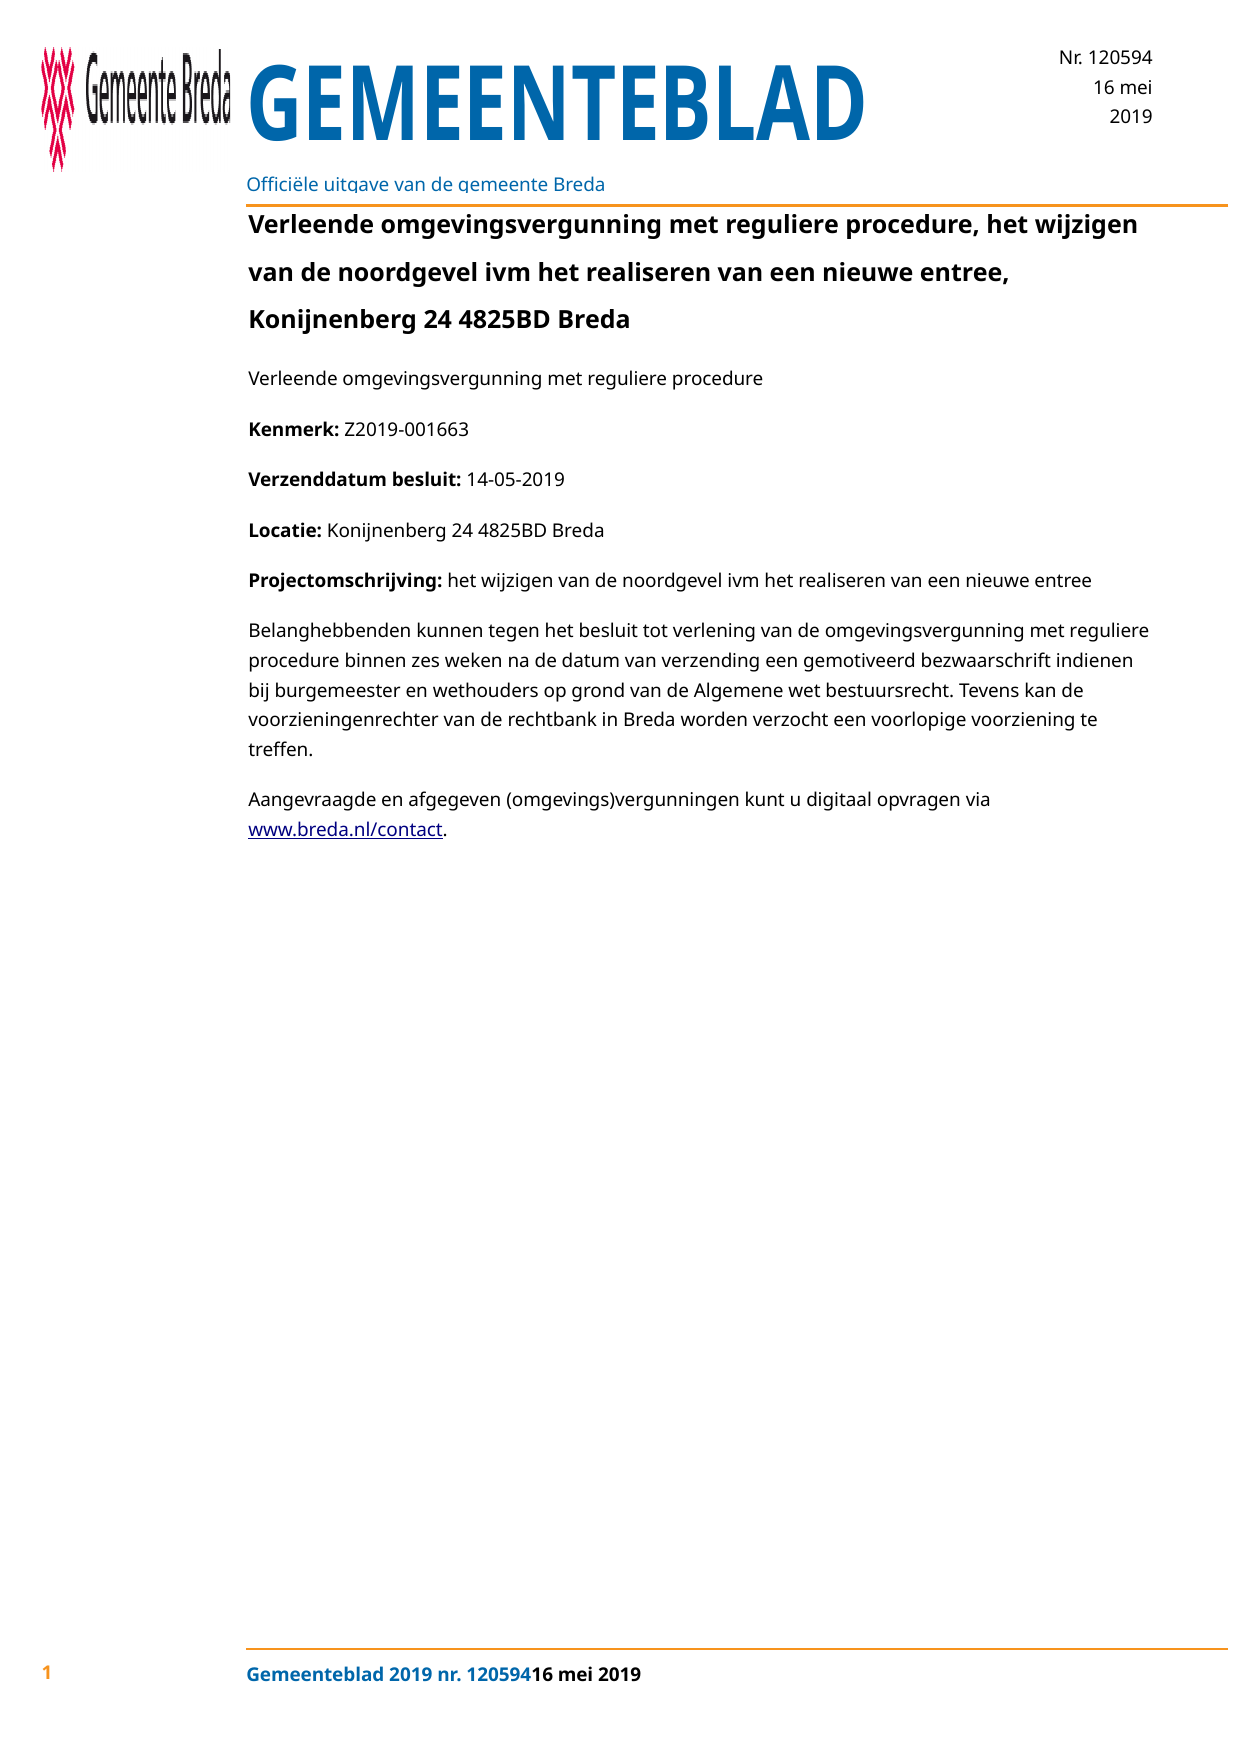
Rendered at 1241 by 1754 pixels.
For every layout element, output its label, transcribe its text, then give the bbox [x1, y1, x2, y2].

text Belanghebbenden kunnen tegen het besluit tot verlening van de omgevingsvergunning met reguliere procedure binnen zes weken na de datum van verzending een gemotiveerd bezwaarschrift indienen bij burgemeester en wethouders op grond van de Algemene wet bestuursrecht. Tevens kan de voorzieningenrechter van de rechtbank in Breda worden verzocht een voorlopige voorziening te treffen. [248, 618, 1152, 762]
text Aangevraagde en afgegeven (omgevings)vergunningen kunt u digitaal opvragen via www.breda.nl/contact. [248, 786, 1152, 842]
text Kenmerk: Z2019-001663 [248, 416, 1152, 442]
text Locatie: Konijnenberg 24 4825BD Breda [248, 517, 1152, 542]
text Projectomschrijving: het wijzigen van de noordgevel ivm het realiseren van een nieuwe entree [248, 567, 1152, 593]
picture [41, 47, 231, 172]
text Verleende omgevingsvergunning met reguliere procedure [248, 366, 1152, 391]
text Verleende omgevingsvergunning met reguliere procedure, het wijzigen van de noordgevel ivm het realiseren van een nieuwe entree, Konijnenberg 24 4825BD Breda [248, 207, 1152, 336]
text Verzenddatum besluit: 14-05-2019 [248, 466, 1152, 492]
